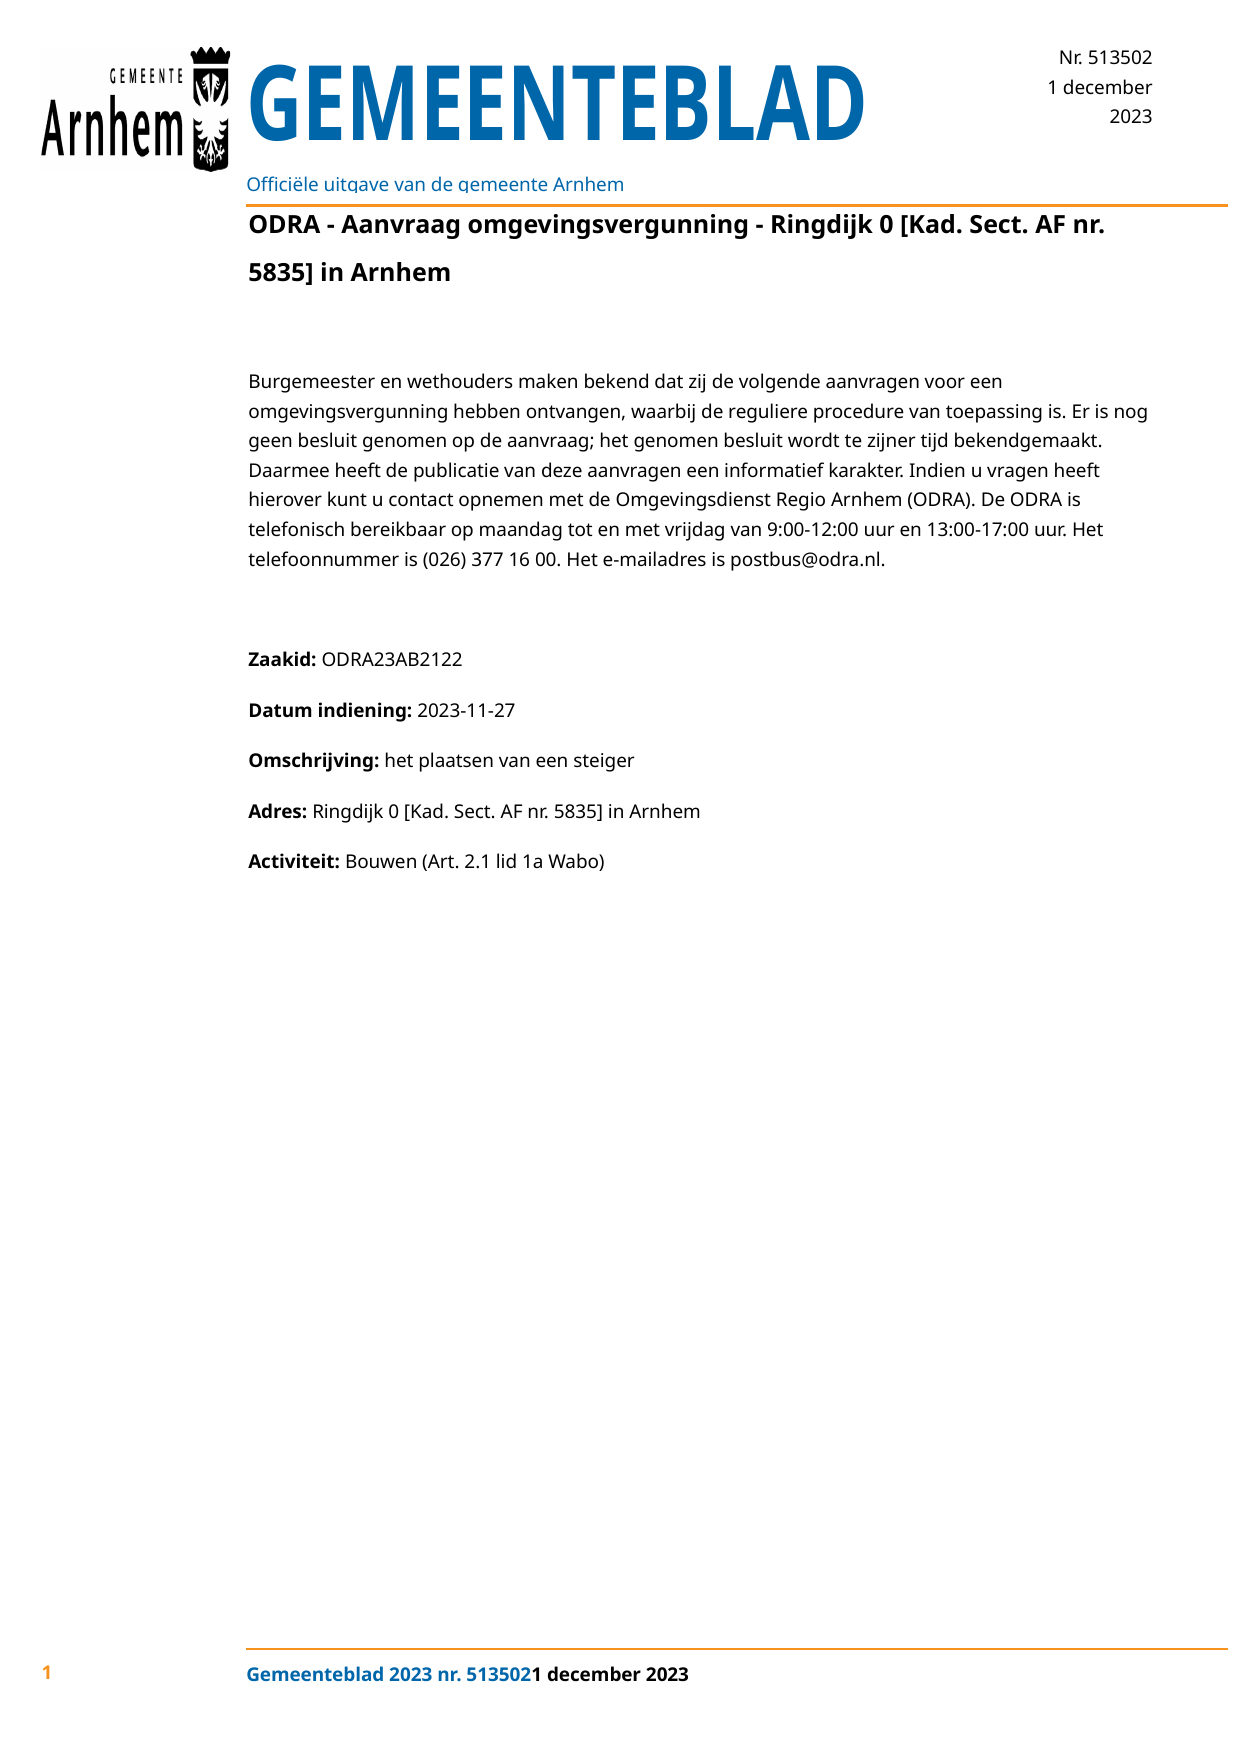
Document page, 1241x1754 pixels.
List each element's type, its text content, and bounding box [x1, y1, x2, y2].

text Adres: Ringdijk 0 [Kad. Sect. AF nr. 5835] in Arnhem [248, 798, 1152, 824]
text ODRA - Aanvraag omgevingsvergunning - Ringdijk 0 [Kad. Sect. AF nr. 5835] in Arnhem [248, 207, 1152, 288]
text Burgemeester en wethouders maken bekend dat zij de volgende aanvragen voor een omgevingsvergunning hebben ontvangen, waarbij de reguliere procedure van toepassing is. Er is nog geen besluit genomen op de aanvraag; het genomen besluit wordt te zijner tijd bekendgemaakt. Daarmee heeft de publicatie van deze aanvragen een informatief karakter. Indien u vragen heeft hierover kunt u contact opnemen met de Omgevingsdienst Regio Arnhem (ODRA). De ODRA is telefonisch bereikbaar op maandag tot en met vrijdag van 9:00-12:00 uur en 13:00-17:00 uur. Het telefoonnummer is (026) 377 16 00. Het e-mailadres is postbus@odra.nl. [248, 368, 1152, 572]
text Omschrijving: het plaatsen van een steiger [248, 747, 1152, 773]
text Datum indiening: 2023-11-27 [248, 697, 1152, 723]
text Activiteit: Bouwen (Art. 2.1 lid 1a Wabo) [248, 848, 1152, 874]
text Zaakid: ODRA23AB2122 [248, 647, 1152, 672]
picture [41, 47, 231, 172]
